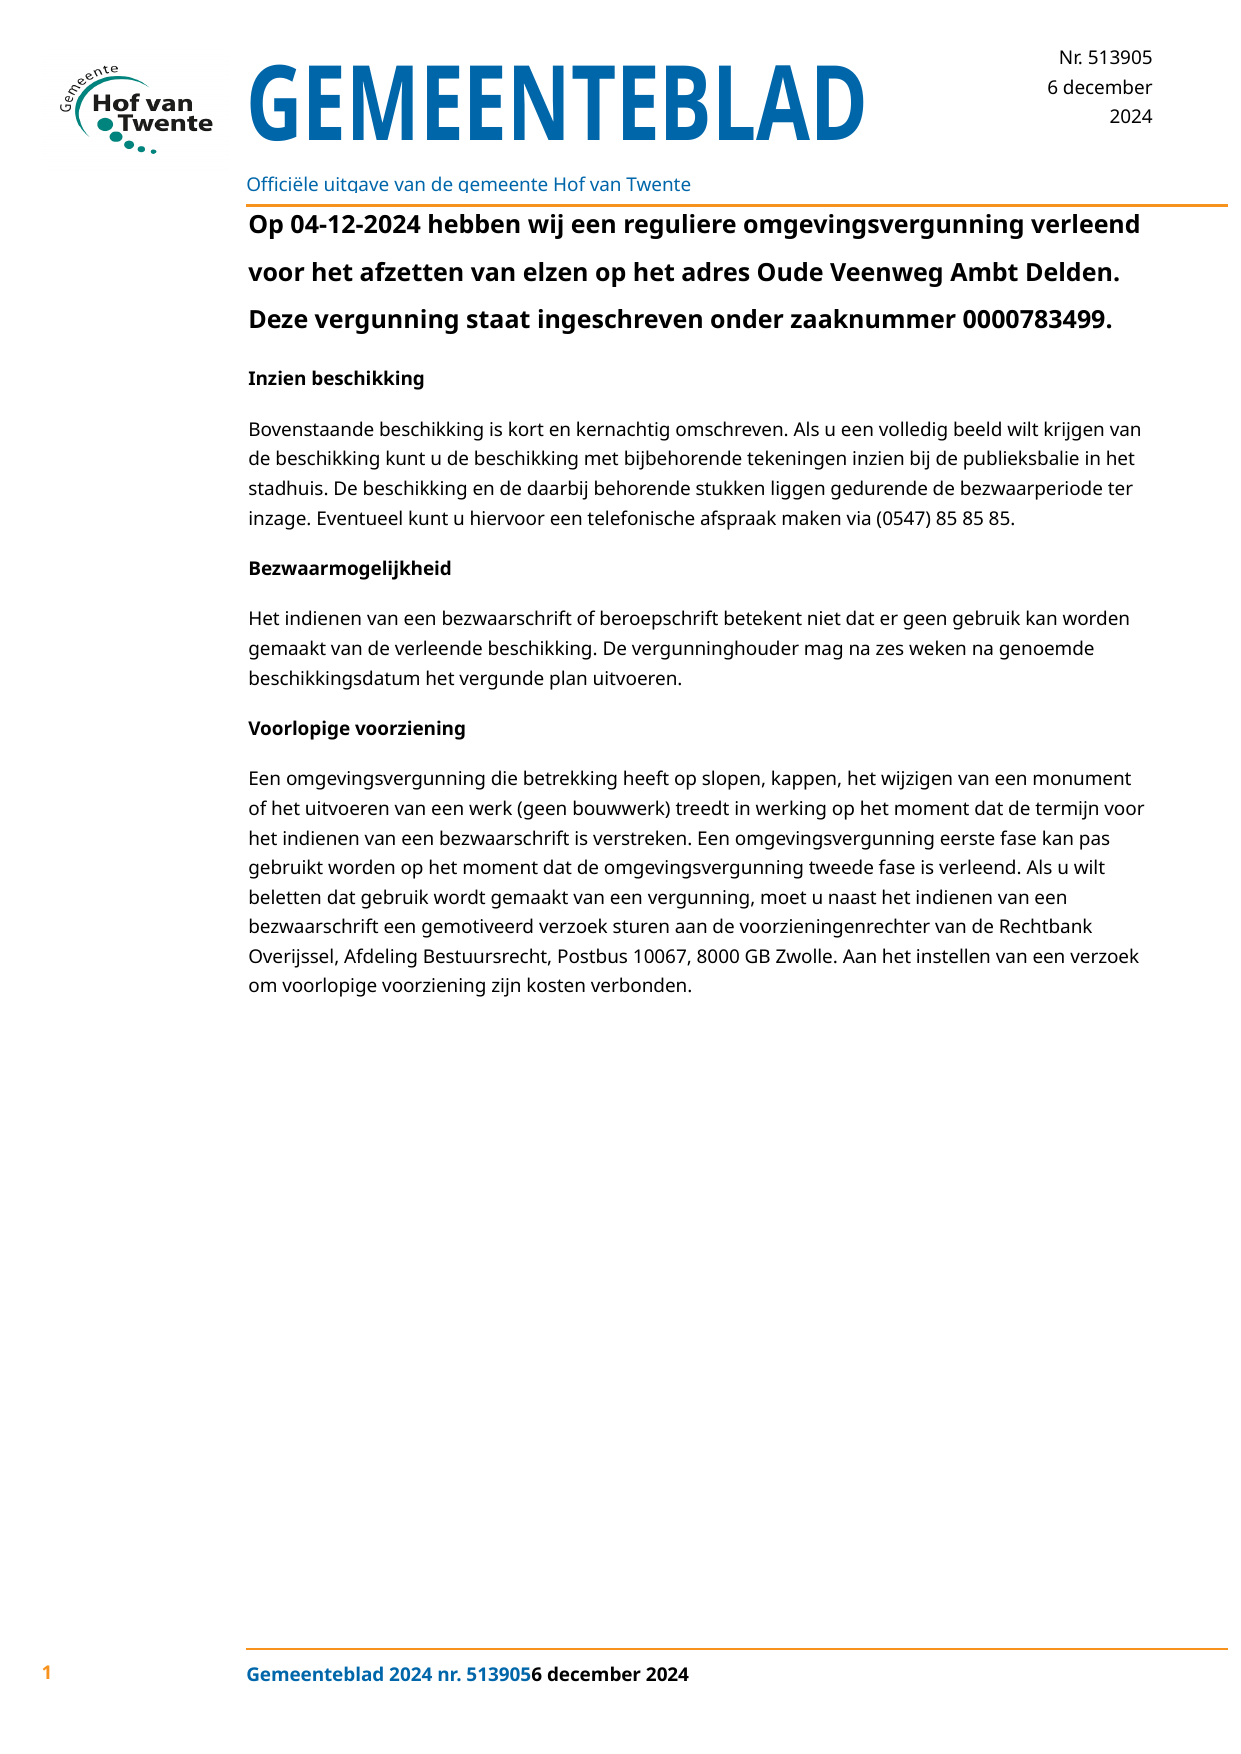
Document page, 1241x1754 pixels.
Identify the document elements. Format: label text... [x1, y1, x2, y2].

text Het indienen van een bezwaarschrift of beroepschrift betekent niet dat er geen gebruik kan worden gemaakt van de verleende beschikking. De vergunninghouder mag na zes weken na genoemde beschikkingsdatum het vergunde plan uitvoeren. [248, 606, 1152, 690]
text Voorlopige voorziening [248, 715, 1152, 741]
text Inzien beschikking [248, 366, 1152, 391]
text Bovenstaande beschikking is kort en kernachtig omschreven. Als u een volledig beeld wilt krijgen van de beschikking kunt u de beschikking met bijbehorende tekeningen inzien bij de publieksbalie in het stadhuis. De beschikking en de daarbij behorende stukken liggen gedurende de bezwaarperiode ter inzage. Eventueel kunt u hiervoor een telefonische afspraak maken via (0547) 85 85 85. [248, 416, 1152, 530]
text Bezwaarmogelijkheid [248, 555, 1152, 581]
text Op 04-12-2024 hebben wij een reguliere omgevingsvergunning verleend voor het afzetten van elzen op het adres Oude Veenweg Ambt Delden. Deze vergunning staat ingeschreven onder zaaknummer 0000783499. [248, 207, 1152, 336]
text Een omgevingsvergunning die betrekking heeft op slopen, kappen, het wijzigen van een monument of het uitvoeren van een werk (geen bouwwerk) treedt in werking op het moment dat de termijn voor het indienen van een bezwaarschrift is verstreken. Een omgevingsvergunning eerste fase kan pas gebruikt worden op het moment dat de omgevingsvergunning tweede fase is verleend. Als u wilt beletten dat gebruik wordt gemaakt van een vergunning, moet u naast het indienen van een bezwaarschrift een gemotiveerd verzoek sturen aan de voorzieningenrechter van de Rechtbank Overijssel, Afdeling Bestuursrecht, Postbus 10067, 8000 GB Zwolle. Aan het instellen van een verzoek om voorlopige voorziening zijn kosten verbonden. [248, 766, 1152, 998]
picture [41, 47, 231, 172]
